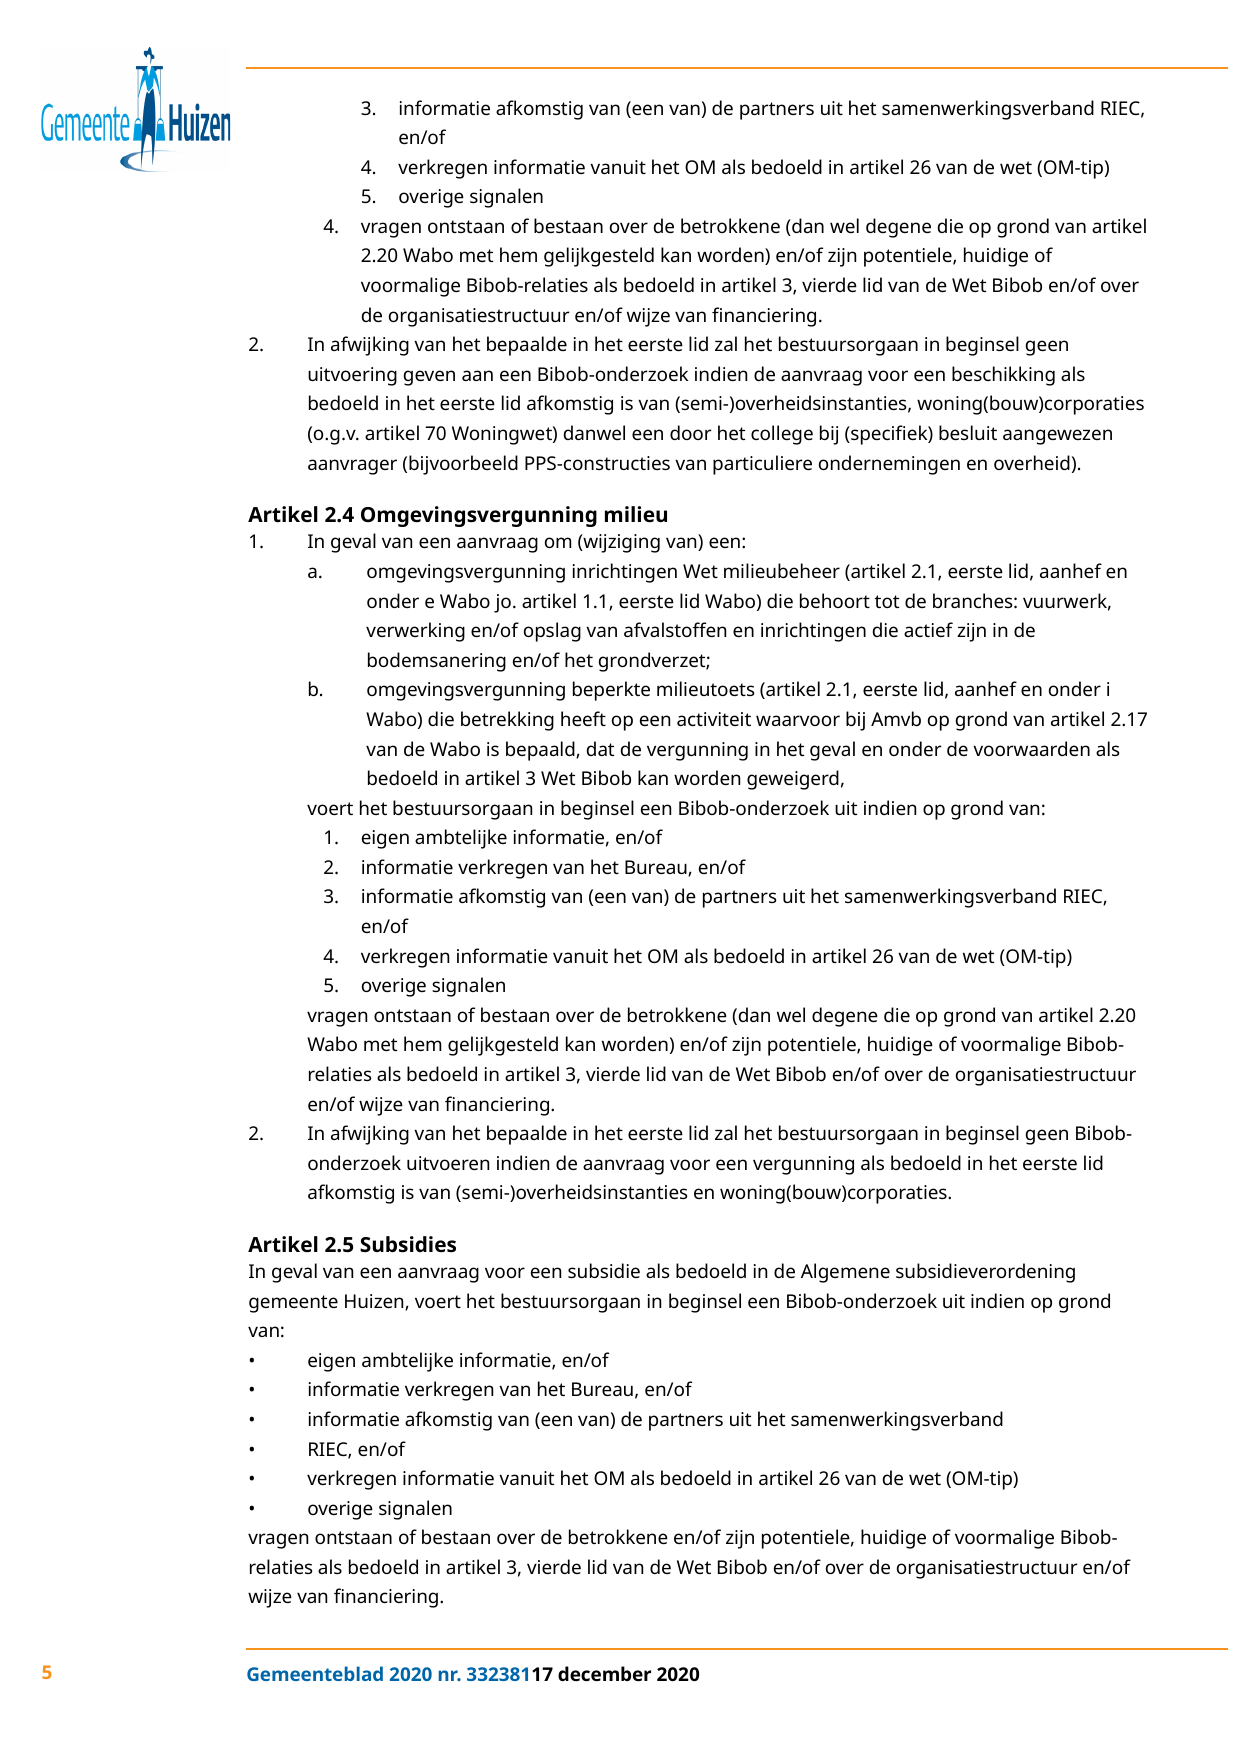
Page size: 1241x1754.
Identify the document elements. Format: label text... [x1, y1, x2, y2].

text In geval van een aanvraag voor een subsidie als bedoeld in de Algemene subsidieverordening gemeente Huizen, voert het bestuursorgaan in beginsel een Bibob-onderzoek uit indien op grond van: [248, 1258, 1152, 1343]
picture [41, 47, 231, 172]
list voert het bestuursorgaan in beginsel een Bibob-onderzoek uit indien op grond van: [248, 795, 1152, 821]
list verkregen informatie vanuit het OM als bedoeld in artikel 26 van de wet (OM-tip) [248, 1465, 1152, 1491]
list informatie afkomstig van (een van) de partners uit het samenwerkingsverband RIEC, en/of [323, 884, 1152, 939]
text Artikel 2.5 Subsidies [248, 1230, 1152, 1258]
list vragen ontstaan of bestaan over de betrokkene (dan wel degene die op grond van artikel 2.20 Wabo met hem gelijkgesteld kan worden) en/of zijn potentiele, huidige of voormalige Bibob-relaties als bedoeld in artikel 3, vierde lid van de Wet Bibob en/of over de organisatiestructuur en/of wijze van financiering. [248, 1002, 1152, 1116]
list verkregen informatie vanuit het OM als bedoeld in artikel 26 van de wet (OM-tip) [361, 154, 1152, 180]
list In afwijking van het bepaalde in het eerste lid zal het bestuursorgaan in beginsel geen uitvoering geven aan een Bibob-onderzoek indien de aanvraag voor een beschikking als bedoeld in het eerste lid afkomstig is van (semi-)overheidsinstanties, woning(bouw)corporaties (o.g.v. artikel 70 Woningwet) danwel een door het college bij (specifiek) besluit aangewezen aanvrager (bijvoorbeeld PPS-constructies van particuliere ondernemingen en overheid). [248, 331, 1152, 476]
list eigen ambtelijke informatie, en/of [323, 824, 1152, 850]
text Artikel 2.4 Omgevingsvergunning milieu [248, 500, 1152, 529]
list overige signalen [248, 1495, 1152, 1521]
list overige signalen [361, 183, 1152, 209]
list informatie verkregen van het Bureau, en/of [248, 1377, 1152, 1402]
list omgevingsvergunning inrichtingen Wet milieubeheer (artikel 2.1, eerste lid, aanhef en onder e Wabo jo. artikel 1.1, eerste lid Wabo) die behoort tot de branches: vuurwerk, verwerking en/of opslag van afvalstoffen en inrichtingen die actief zijn in de bodemsanering en/of het grondverzet; [307, 558, 1152, 673]
list informatie verkregen van het Bureau, en/of [323, 854, 1152, 880]
list overige signalen [323, 972, 1152, 998]
text vragen ontstaan of bestaan over de betrokkene en/of zijn potentiele, huidige of voormalige Bibob-relaties als bedoeld in artikel 3, vierde lid van de Wet Bibob en/of over de organisatiestructuur en/of wijze van financiering. [248, 1524, 1152, 1609]
list eigen ambtelijke informatie, en/of [248, 1347, 1152, 1373]
list vragen ontstaan of bestaan over de betrokkene (dan wel degene die op grond van artikel 2.20 Wabo met hem gelijkgesteld kan worden) en/of zijn potentiele, huidige of voormalige Bibob-relaties als bedoeld in artikel 3, vierde lid van de Wet Bibob en/of over de organisatiestructuur en/of wijze van financiering. [323, 213, 1152, 328]
list omgevingsvergunning beperkte milieutoets (artikel 2.1, eerste lid, aanhef en onder i Wabo) die betrekking heeft op een activiteit waarvoor bij Amvb op grond van artikel 2.17 van de Wabo is bepaald, dat de vergunning in het geval en onder de voorwaarden als bedoeld in artikel 3 Wet Bibob kan worden geweigerd, [307, 677, 1152, 791]
list In afwijking van het bepaalde in het eerste lid zal het bestuursorgaan in beginsel geen Bibob-onderzoek uitvoeren indien de aanvraag voor een vergunning als bedoeld in het eerste lid afkomstig is van (semi-)overheidsinstanties en woning(bouw)corporaties. [248, 1120, 1152, 1205]
list informatie afkomstig van (een van) de partners uit het samenwerkingsverband RIEC, en/of [361, 95, 1152, 150]
list informatie afkomstig van (een van) de partners uit het samenwerkingsverband [248, 1406, 1152, 1432]
list verkregen informatie vanuit het OM als bedoeld in artikel 26 van de wet (OM-tip) [323, 943, 1152, 968]
list In geval van een aanvraag om (wijziging van) een: [248, 529, 1152, 554]
list RIEC, en/of [248, 1436, 1152, 1462]
